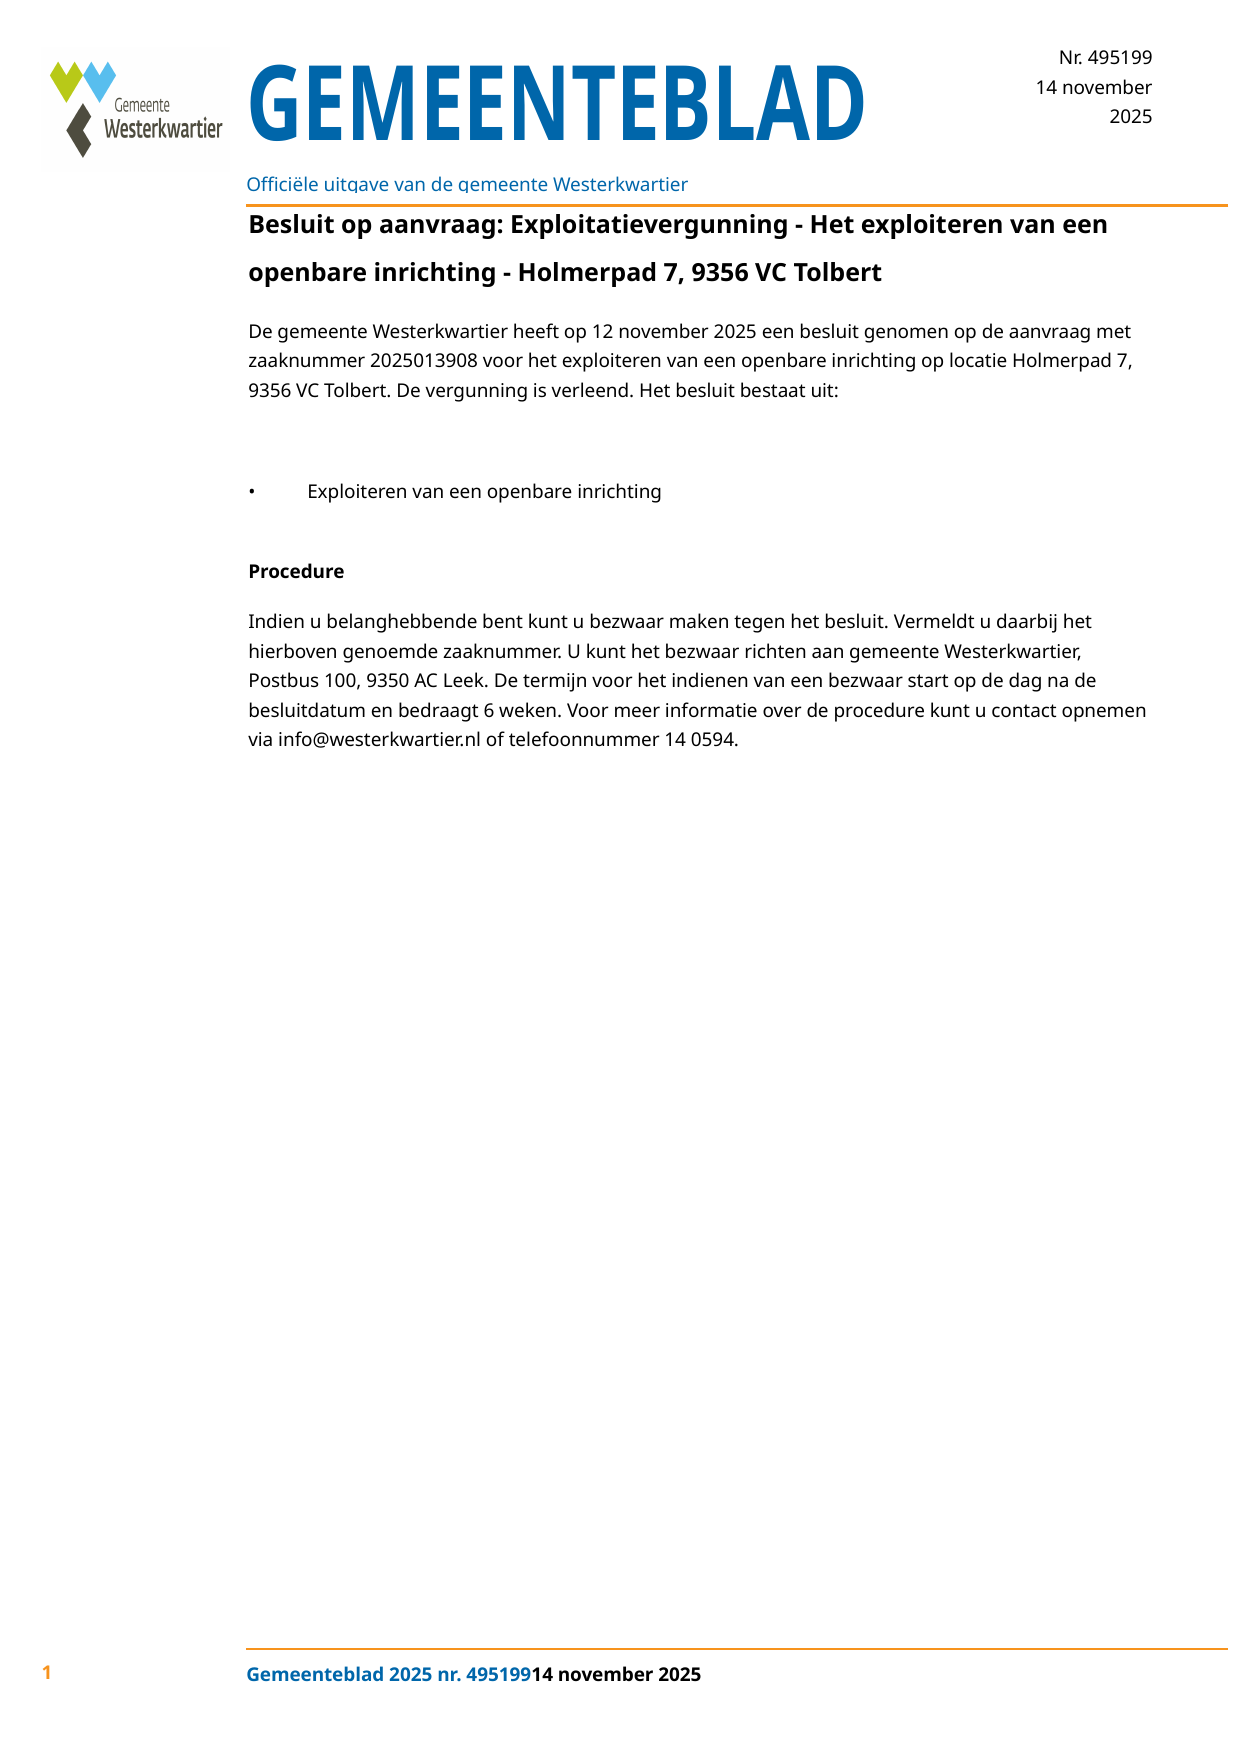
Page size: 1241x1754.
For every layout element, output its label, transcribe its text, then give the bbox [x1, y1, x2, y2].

text Indien u belanghebbende bent kunt u bezwaar maken tegen het besluit. Vermeldt u daarbij het hierboven genoemde zaaknummer. U kunt het bezwaar richten aan gemeente Westerkwartier, Postbus 100, 9350 AC Leek. De termijn voor het indienen van een bezwaar start op de dag na de besluitdatum en bedraagt 6 weken. Voor meer informatie over de procedure kunt u contact opnemen via info@westerkwartier.nl of telefoonnummer 14 0594. [248, 608, 1152, 752]
picture [41, 47, 231, 172]
text Besluit op aanvraag: Exploitatievergunning - Het exploiteren van een openbare inrichting - Holmerpad 7, 9356 VC Tolbert [248, 207, 1152, 288]
text Procedure [248, 558, 1152, 584]
text De gemeente Westerkwartier heeft op 12 november 2025 een besluit genomen op de aanvraag met zaaknummer 2025013908 voor het exploiteren van een openbare inrichting op locatie Holmerpad 7, 9356 VC Tolbert. De vergunning is verleend. Het besluit bestaat uit: [248, 318, 1152, 403]
list Exploiteren van een openbare inrichting [248, 478, 1152, 504]
